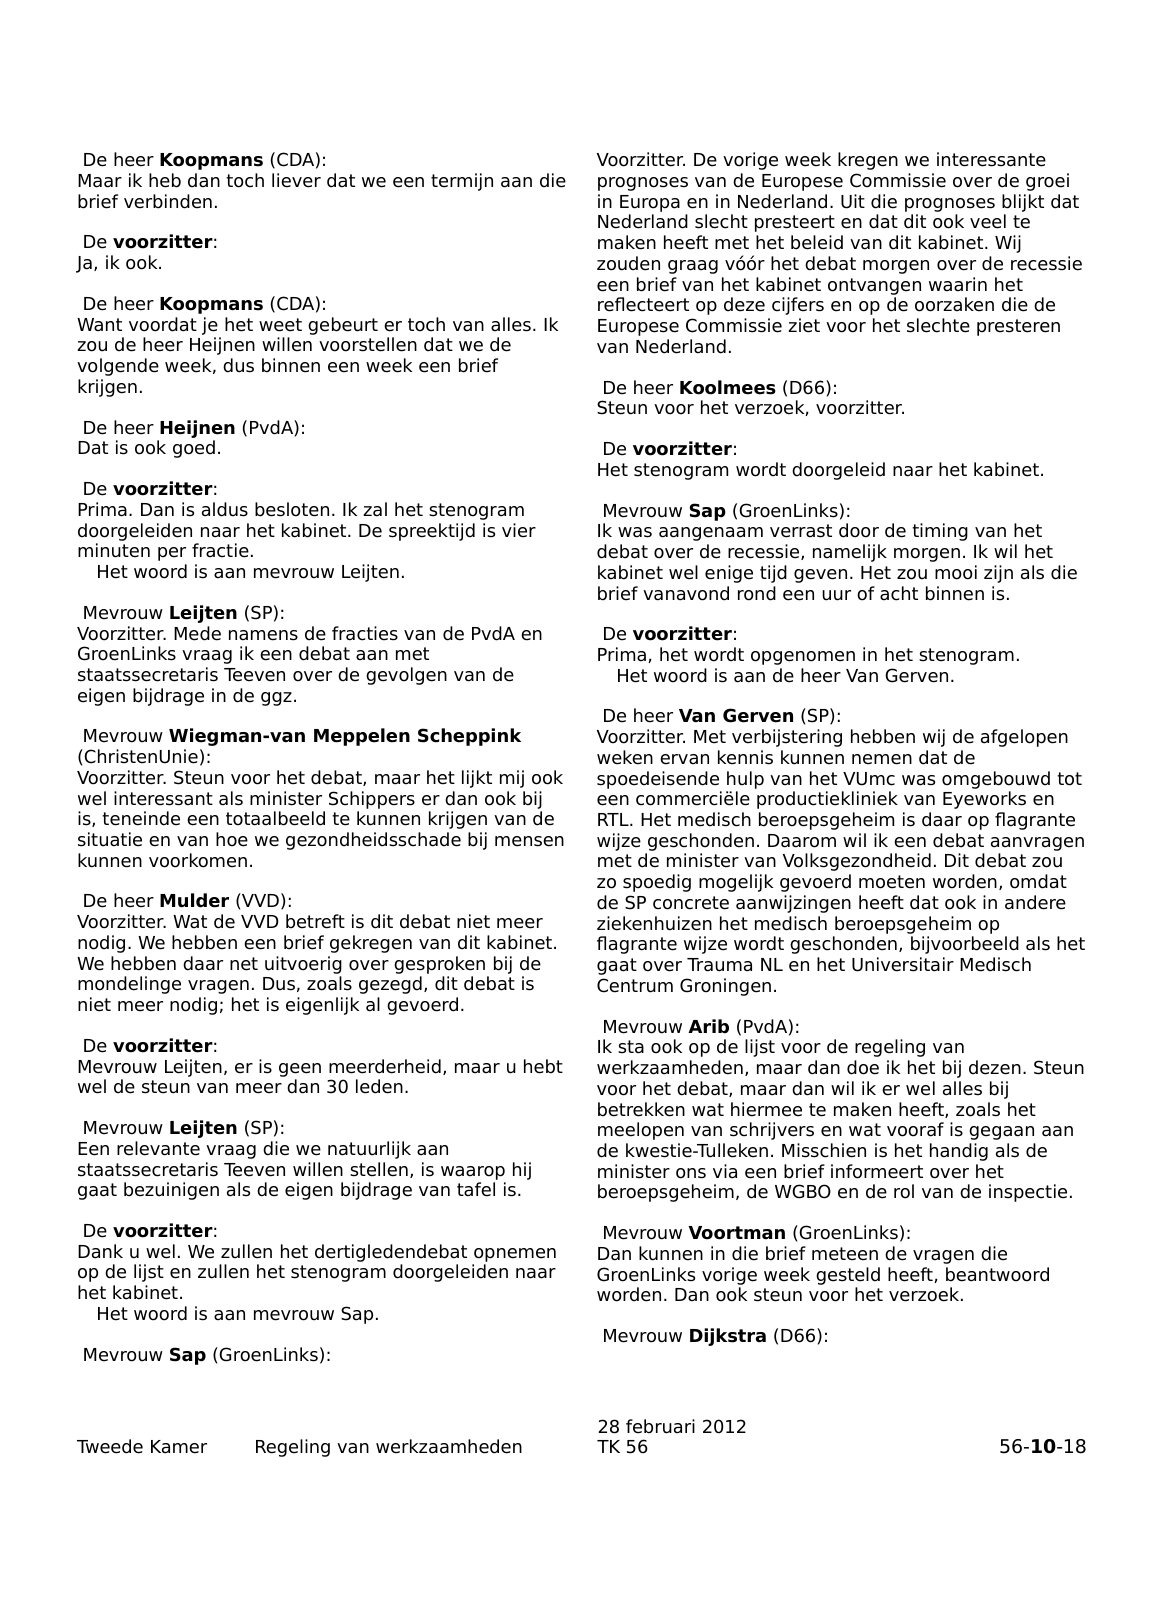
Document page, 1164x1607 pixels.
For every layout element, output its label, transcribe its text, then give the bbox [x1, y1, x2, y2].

text Voorzitter. Mede namens de fracties van de PvdA en GroenLinks vraag ik een debat aan met staatssecretaris Teeven over de gevolgen van de eigen bijdrage in de ggz. [77, 623, 567, 706]
text Een relevante vraag die we natuurlijk aan staatssecretaris Teeven willen stellen, is waarop hij gaat bezuinigen als de eigen bijdrage van tafel is. [77, 1139, 567, 1201]
text Mevrouw Wiegman-van Meppelen Scheppink (ChristenUnie): [77, 726, 567, 768]
text Mevrouw Leijten (SP): [77, 603, 567, 623]
text Want voordat je het weet gebeurt er toch van alles. Ik zou de heer Heijnen willen voorstellen dat we de volgende week, dus binnen een week een brief krijgen. [77, 314, 567, 397]
text Het stenogram wordt doorgeleid naar het kabinet. [596, 460, 1087, 480]
text Voorzitter. De vorige week kregen we interessante prognoses van de Europese Commissie over de groei in Europa en in Nederland. Uit die prognoses blijkt dat Nederland slecht presteert en dat dit ook veel te maken heeft met het beleid van dit kabinet. Wij zouden graag vóór het debat morgen over de recessie een brief van het kabinet ontvangen waarin het reflecteert op deze cijfers en op de oorzaken die de Europese Commissie ziet voor het slechte presteren van Nederland. [596, 150, 1087, 357]
text De voorzitter: [596, 439, 1087, 460]
text Voorzitter. Met verbijstering hebben wij de afgelopen weken ervan kennis kunnen nemen dat de spoedeisende hulp van het VUmc was omgebouwd tot een commerciële productiekliniek van Eyeworks en RTL. Het medisch beroepsgeheim is daar op flagrante wijze geschonden. Daarom wil ik een debat aanvragen met de minister van Volksgezondheid. Dit debat zou zo spoedig mogelijk gevoerd moeten worden, omdat de SP concrete aanwijzingen heeft dat ook in andere ziekenhuizen het medisch beroepsgeheim op flagrante wijze wordt geschonden, bijvoorbeeld als het gaat over Trauma NL en het Universitair Medisch Centrum Groningen. [596, 727, 1087, 996]
text Het woord is aan de heer Van Gerven. [596, 666, 1087, 686]
text Dat is ook goed. [77, 438, 567, 459]
text De voorzitter: [77, 1036, 567, 1056]
text Voorzitter. Steun voor het debat, maar het lijkt mij ook wel interessant als minister Schippers er dan ook bij is, teneinde een totaalbeeld te kunnen krijgen van de situatie en van hoe we gezondheidsschade bij mensen kunnen voorkomen. [77, 768, 567, 871]
text Ik sta ook op de lijst voor de regeling van werkzaamheden, maar dan doe ik het bij dezen. Steun voor het debat, maar dan wil ik er wel alles bij betrekken wat hiermee te maken heeft, zoals het meelopen van schrijvers en wat vooraf is gegaan aan de kwestie-Tulleken. Misschien is het handig als de minister ons via een brief informeert over het beroepsgeheim, de WGBO en de rol van de inspectie. [596, 1037, 1087, 1203]
text Mevrouw Voortman (GroenLinks): [596, 1223, 1087, 1244]
text De heer Koolmees (D66): [596, 377, 1087, 398]
text Mevrouw Arib (PvdA): [596, 1016, 1087, 1037]
text Maar ik heb dan toch liever dat we een termijn aan die brief verbinden. [77, 171, 567, 212]
text De heer Mulder (VVD): [77, 891, 567, 912]
text De voorzitter: [596, 624, 1087, 645]
text Prima. Dan is aldus besloten. Ik zal het stenogram doorgeleiden naar het kabinet. De spreektijd is vier minuten per fractie. [77, 500, 567, 562]
text Dan kunnen in die brief meteen de vragen die GroenLinks vorige week gesteld heeft, beantwoord worden. Dan ook steun voor het verzoek. [596, 1244, 1087, 1306]
text De heer Koopmans (CDA): [77, 294, 567, 314]
text Mevrouw Sap (GroenLinks): [77, 1344, 567, 1365]
text Mevrouw Sap (GroenLinks): [596, 500, 1087, 521]
text Ja, ik ook. [77, 253, 567, 274]
text Dank u wel. We zullen het dertigledendebat opnemen op de lijst en zullen het stenogram doorgeleiden naar het kabinet. [77, 1242, 567, 1304]
text Steun voor het verzoek, voorzitter. [596, 398, 1087, 419]
text De heer Van Gerven (SP): [596, 706, 1087, 727]
text Mevrouw Leijten (SP): [77, 1118, 567, 1139]
text Prima, het wordt opgenomen in het stenogram. [596, 645, 1087, 666]
text Mevrouw Leijten, er is geen meerderheid, maar u hebt wel de steun van meer dan 30 leden. [77, 1056, 567, 1098]
text Ik was aangenaam verrast door de timing van het debat over de recessie, namelijk morgen. Ik wil het kabinet wel enige tijd geven. Het zou mooi zijn als die brief vanavond rond een uur of acht binnen is. [596, 521, 1087, 604]
text De heer Koopmans (CDA): [77, 150, 567, 171]
text Het woord is aan mevrouw Leijten. [77, 562, 567, 583]
text Mevrouw Dijkstra (D66): [596, 1326, 1087, 1347]
text Het woord is aan mevrouw Sap. [77, 1304, 567, 1324]
text De voorzitter: [77, 479, 567, 500]
text De voorzitter: [77, 1221, 567, 1242]
text De heer Heijnen (PvdA): [77, 417, 567, 438]
text Voorzitter. Wat de VVD betreft is dit debat niet meer nodig. We hebben een brief gekregen van dit kabinet. We hebben daar net uitvoerig over gesproken bij de mondelinge vragen. Dus, zoals gezegd, dit debat is niet meer nodig; het is eigenlijk al gevoerd. [77, 912, 567, 1016]
text De voorzitter: [77, 232, 567, 253]
